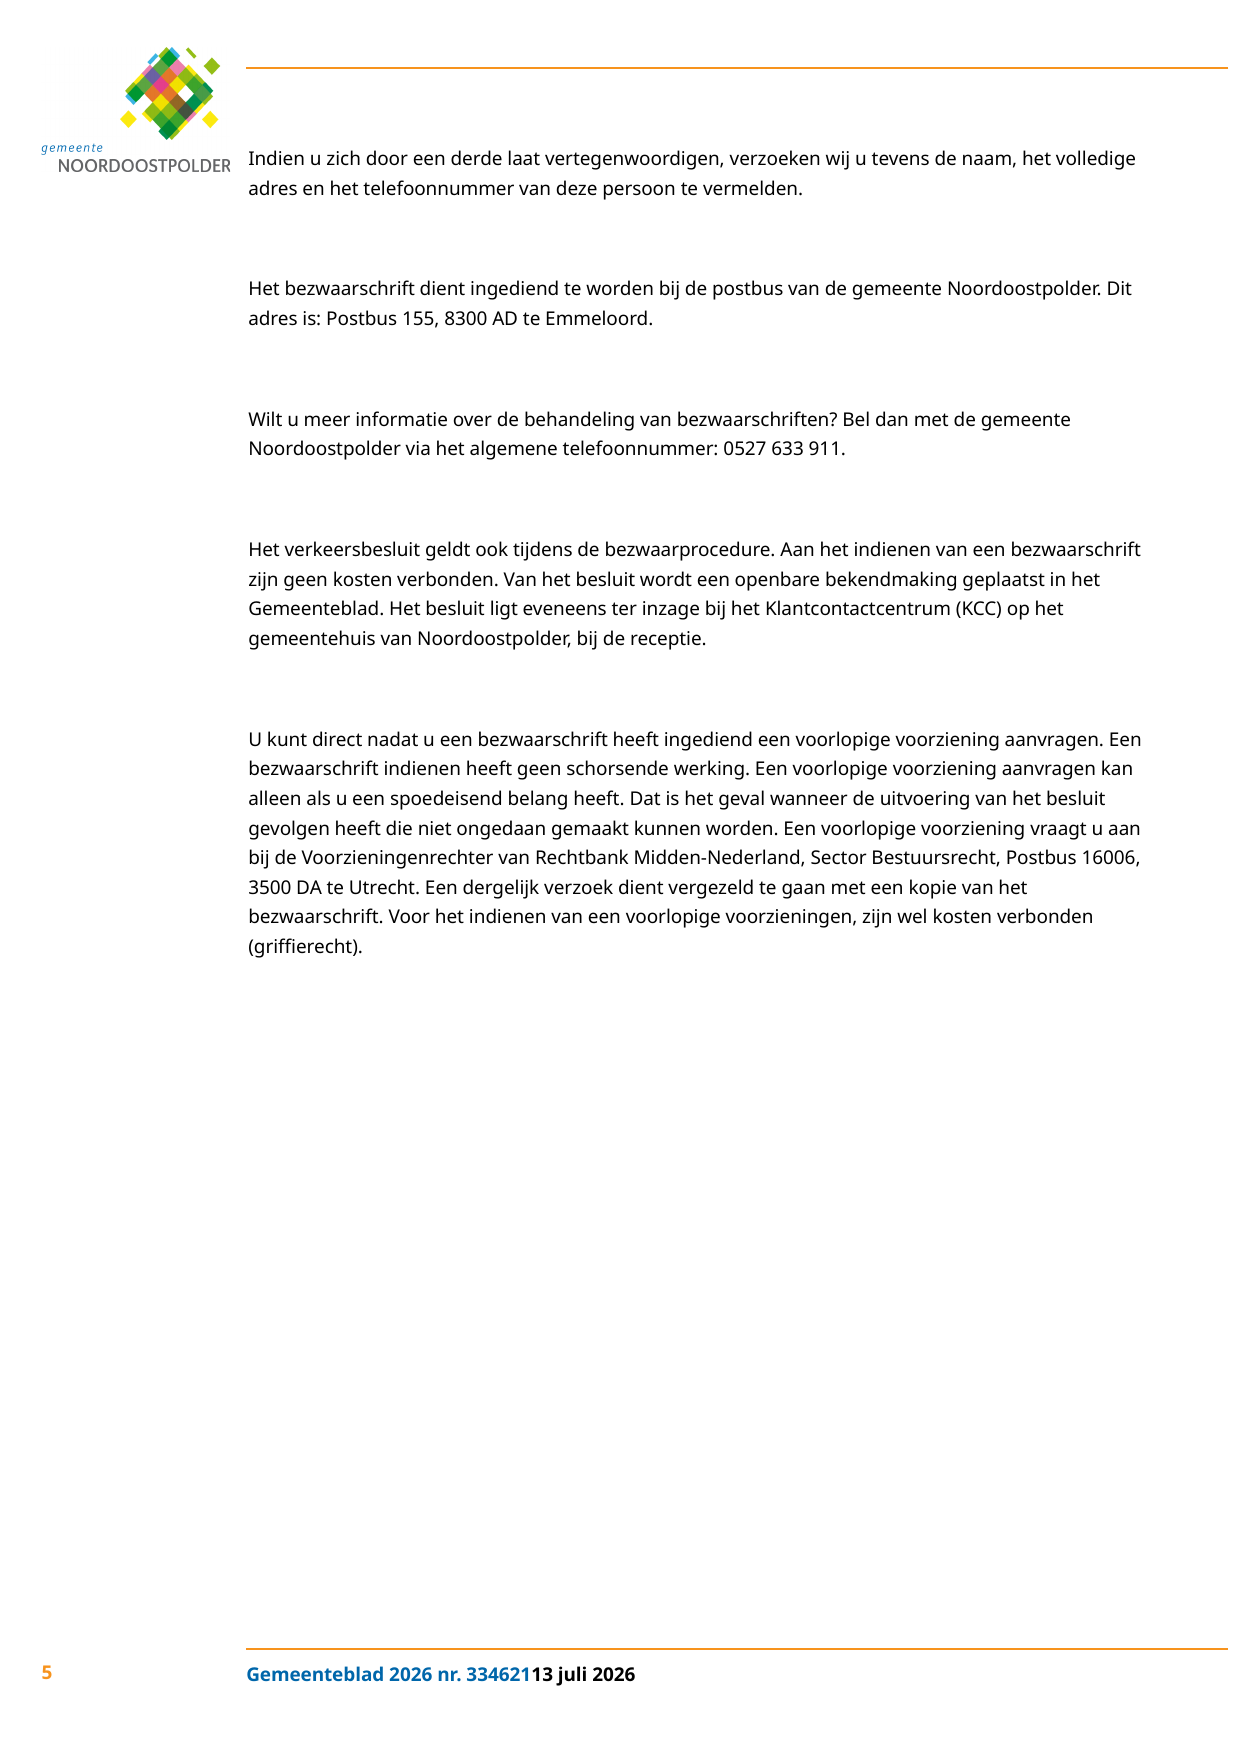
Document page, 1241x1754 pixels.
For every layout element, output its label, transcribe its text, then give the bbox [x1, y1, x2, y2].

text Het verkeersbesluit geldt ook tijdens de bezwaarprocedure. Aan het indienen van een bezwaarschrift zijn geen kosten verbonden. Van het besluit wordt een openbare bekendmaking geplaatst in het Gemeenteblad. Het besluit ligt eveneens ter inzage bij het Klantcontactcentrum (KCC) op het gemeentehuis van Noordoostpolder, bij de receptie. [248, 536, 1152, 651]
text Het bezwaarschrift dient ingediend te worden bij de postbus van de gemeente Noordoostpolder. Dit adres is: Postbus 155, 8300 AD te Emmeloord. [248, 276, 1152, 331]
picture [41, 47, 231, 172]
text Indien u zich door een derde laat vertegenwoordigen, verzoeken wij u tevens de naam, het volledige adres en het telefoonnummer van deze persoon te vermelden. [248, 145, 1152, 201]
text Wilt u meer informatie over de behandeling van bezwaarschriften? Bel dan met de gemeente Noordoostpolder via het algemene telefoonnummer: 0527 633 911. [248, 406, 1152, 461]
text U kunt direct nadat u een bezwaarschrift heeft ingediend een voorlopige voorziening aanvragen. Een bezwaarschrift indienen heeft geen schorsende werking. Een voorlopige voorziening aanvragen kan alleen als u een spoedeisend belang heeft. Dat is het geval wanneer de uitvoering van het besluit gevolgen heeft die niet ongedaan gemaakt kunnen worden. Een voorlopige voorziening vraagt u aan bij de Voorzieningenrechter van Rechtbank Midden-Nederland, Sector Bestuursrecht, Postbus 16006, 3500 DA te Utrecht. Een dergelijk verzoek dient vergezeld te gaan met een kopie van het bezwaarschrift. Voor het indienen van een voorlopige voorzieningen, zijn wel kosten verbonden (griffierecht). [248, 726, 1152, 959]
